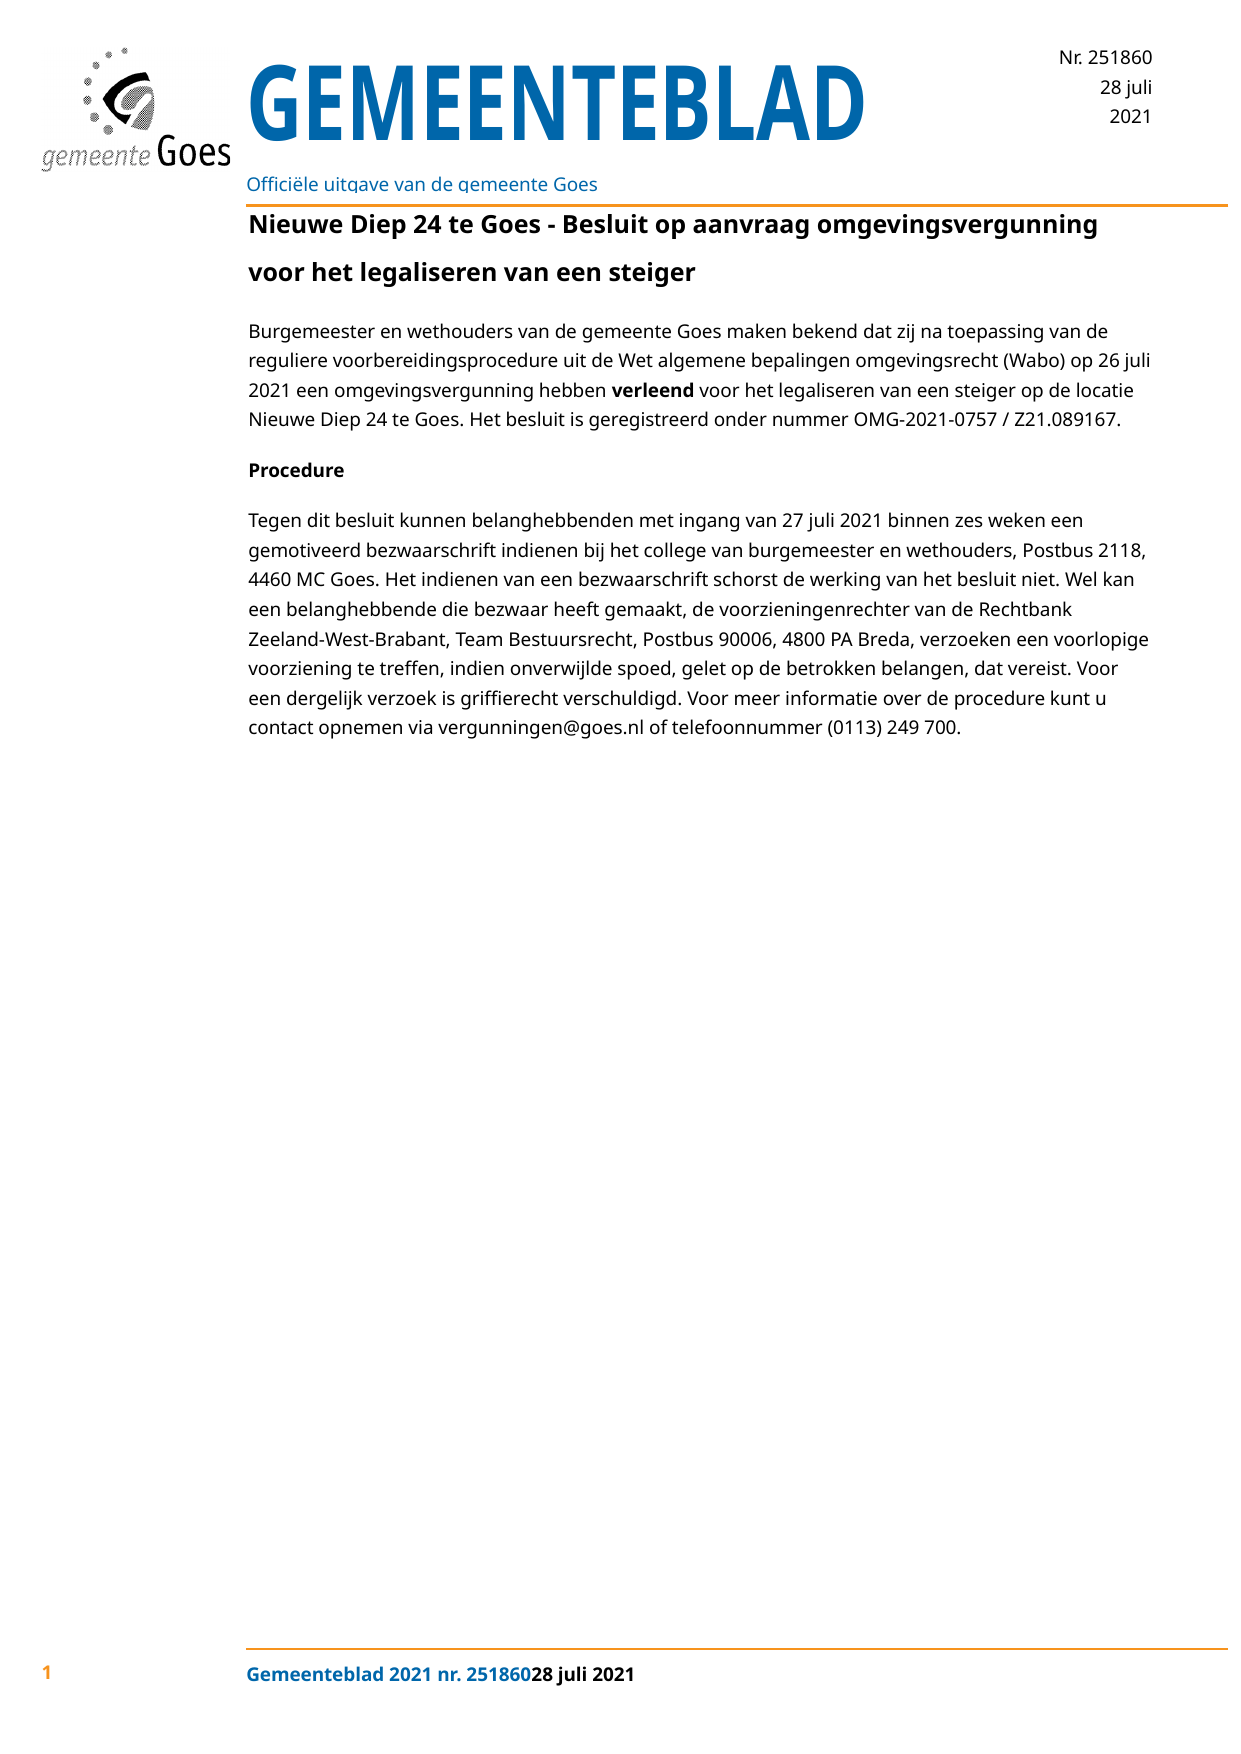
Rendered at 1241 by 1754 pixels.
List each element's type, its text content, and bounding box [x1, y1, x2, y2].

text Burgemeester en wethouders van de gemeente Goes maken bekend dat zij na toepassing van de reguliere voorbereidingsprocedure uit de Wet algemene bepalingen omgevingsrecht (Wabo) op 26 juli 2021 een omgevingsvergunning hebben verleend voor het legaliseren van een steiger op de locatie Nieuwe Diep 24 te Goes. Het besluit is geregistreerd onder nummer OMG-2021-0757 / Z21.089167. [248, 318, 1152, 432]
text Nieuwe Diep 24 te Goes - Besluit op aanvraag omgevingsvergunning voor het legaliseren van een steiger [248, 207, 1152, 288]
picture [41, 47, 231, 172]
text Procedure [248, 457, 1152, 483]
text Tegen dit besluit kunnen belanghebbenden met ingang van 27 juli 2021 binnen zes weken een gemotiveerd bezwaarschrift indienen bij het college van burgemeester en wethouders, Postbus 2118, 4460 MC Goes. Het indienen van een bezwaarschrift schorst de werking van het besluit niet. Wel kan een belanghebbende die bezwaar heeft gemaakt, de voorzieningenrechter van de Rechtbank Zeeland-West-Brabant, Team Bestuursrecht, Postbus 90006, 4800 PA Breda, verzoeken een voorlopige voorziening te treffen, indien onverwijlde spoed, gelet op de betrokken belangen, dat vereist. Voor een dergelijk verzoek is griffierecht verschuldigd. Voor meer informatie over de procedure kunt u contact opnemen via vergunningen@goes.nl of telefoonnummer (0113) 249 700. [248, 507, 1152, 740]
